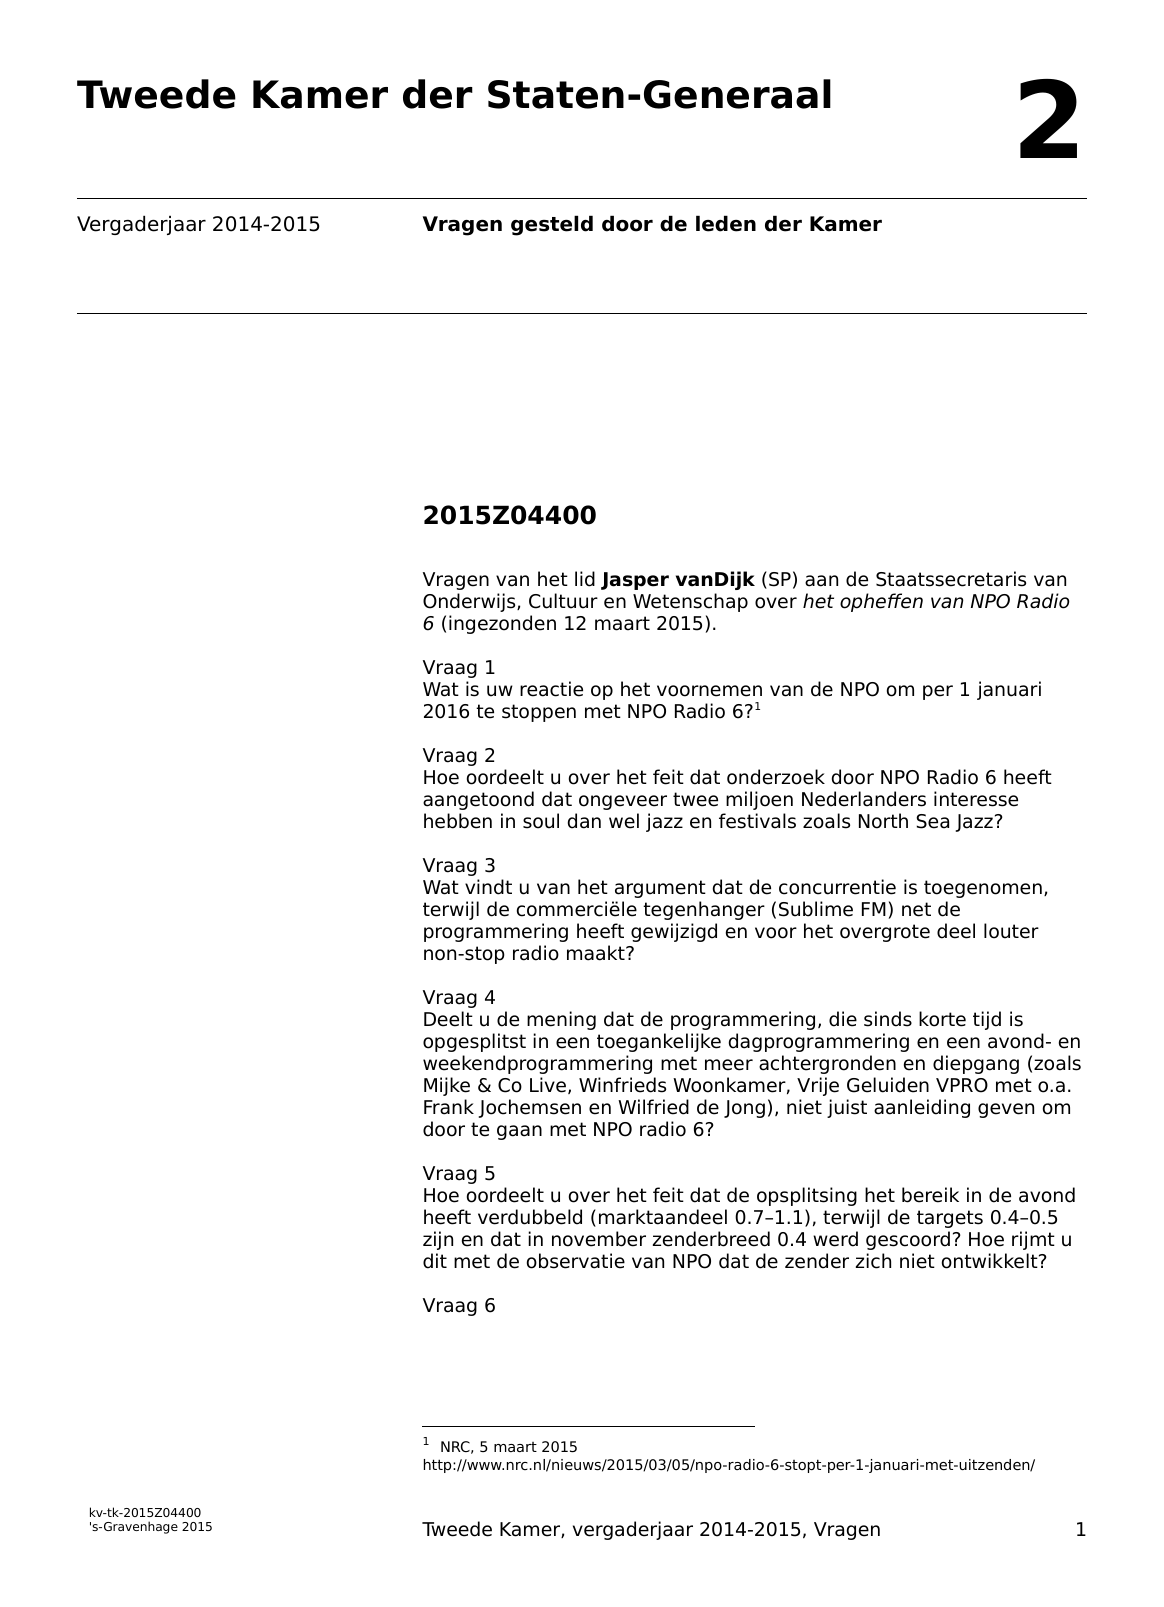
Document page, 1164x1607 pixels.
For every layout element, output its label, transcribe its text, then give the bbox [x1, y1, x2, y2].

text Wat is uw reactie op het voornemen van de NPO om per 1 januari 2016 te stoppen met NPO Radio 6? [422, 679, 1087, 723]
text Wat vindt u van het argument dat de concurrentie is toegenomen, terwijl de commerciële tegenhanger (Sublime FM) net de programmering heeft gewijzigd en voor het overgrote deel louter non-stop radio maakt? [422, 877, 1087, 965]
text Hoe oordeelt u over het feit dat de opsplitsing het bereik in de avond heeft verdubbeld (marktaandeel 0.7–1.1), terwijl de targets 0.4–0.5 zijn en dat in november zenderbreed 0.4 werd gescoord? Hoe rijmt u dit met de observatie van NPO dat de zender zich niet ontwikkelt? [422, 1185, 1087, 1273]
text Vraag 3 [422, 855, 1087, 877]
text Hoe oordeelt u over het feit dat onderzoek door NPO Radio 6 heeft aangetoond dat ongeveer twee miljoen Nederlanders interesse hebben in soul dan wel jazz en festivals zoals North Sea Jazz? [422, 767, 1087, 833]
table_header 2 [886, 59, 1087, 198]
text 's-Gravenhage 2015 [88, 1520, 323, 1534]
text http://www.nrc.nl/nieuws/2015/03/05/npo-radio-6-stopt-per-1-januari-met-uitzenden/ [422, 1457, 1087, 1474]
text NRC, 5 maart 2015 [422, 1435, 1087, 1457]
table_cell Vragen gesteld door de leden der Kamer [422, 199, 1087, 313]
text Vraag 2 [422, 745, 1087, 767]
text kv-tk-2015Z04400 [88, 1506, 323, 1520]
text Vraag 5 [422, 1163, 1087, 1185]
text Vragen van het lid Jasper vanDijk (SP) aan de Staatssecretaris van Onderwijs, Cultuur en Wetenschap over het opheffen van NPO Radio 6 (ingezonden 12 maart 2015). [422, 569, 1087, 635]
table_header Tweede Kamer der Staten-Generaal [77, 59, 886, 198]
text 2015Z04400 [422, 501, 1087, 531]
text Vraag 6 [422, 1295, 1087, 1317]
table_cell Vergaderjaar 2014-2015 [77, 199, 422, 313]
text Deelt u de mening dat de programmering, die sinds korte tijd is opgesplitst in een toegankelijke dagprogrammering en een avond- en weekendprogrammering met meer achtergronden en diepgang (zoals Mijke & Co Live, Winfrieds Woonkamer, Vrije Geluiden VPRO met o.a. Frank Jochemsen en Wilfried de Jong), niet juist aanleiding geven om door te gaan met NPO radio 6? [422, 1009, 1087, 1141]
text Vraag 4 [422, 987, 1087, 1009]
text Vraag 1 [422, 657, 1087, 679]
